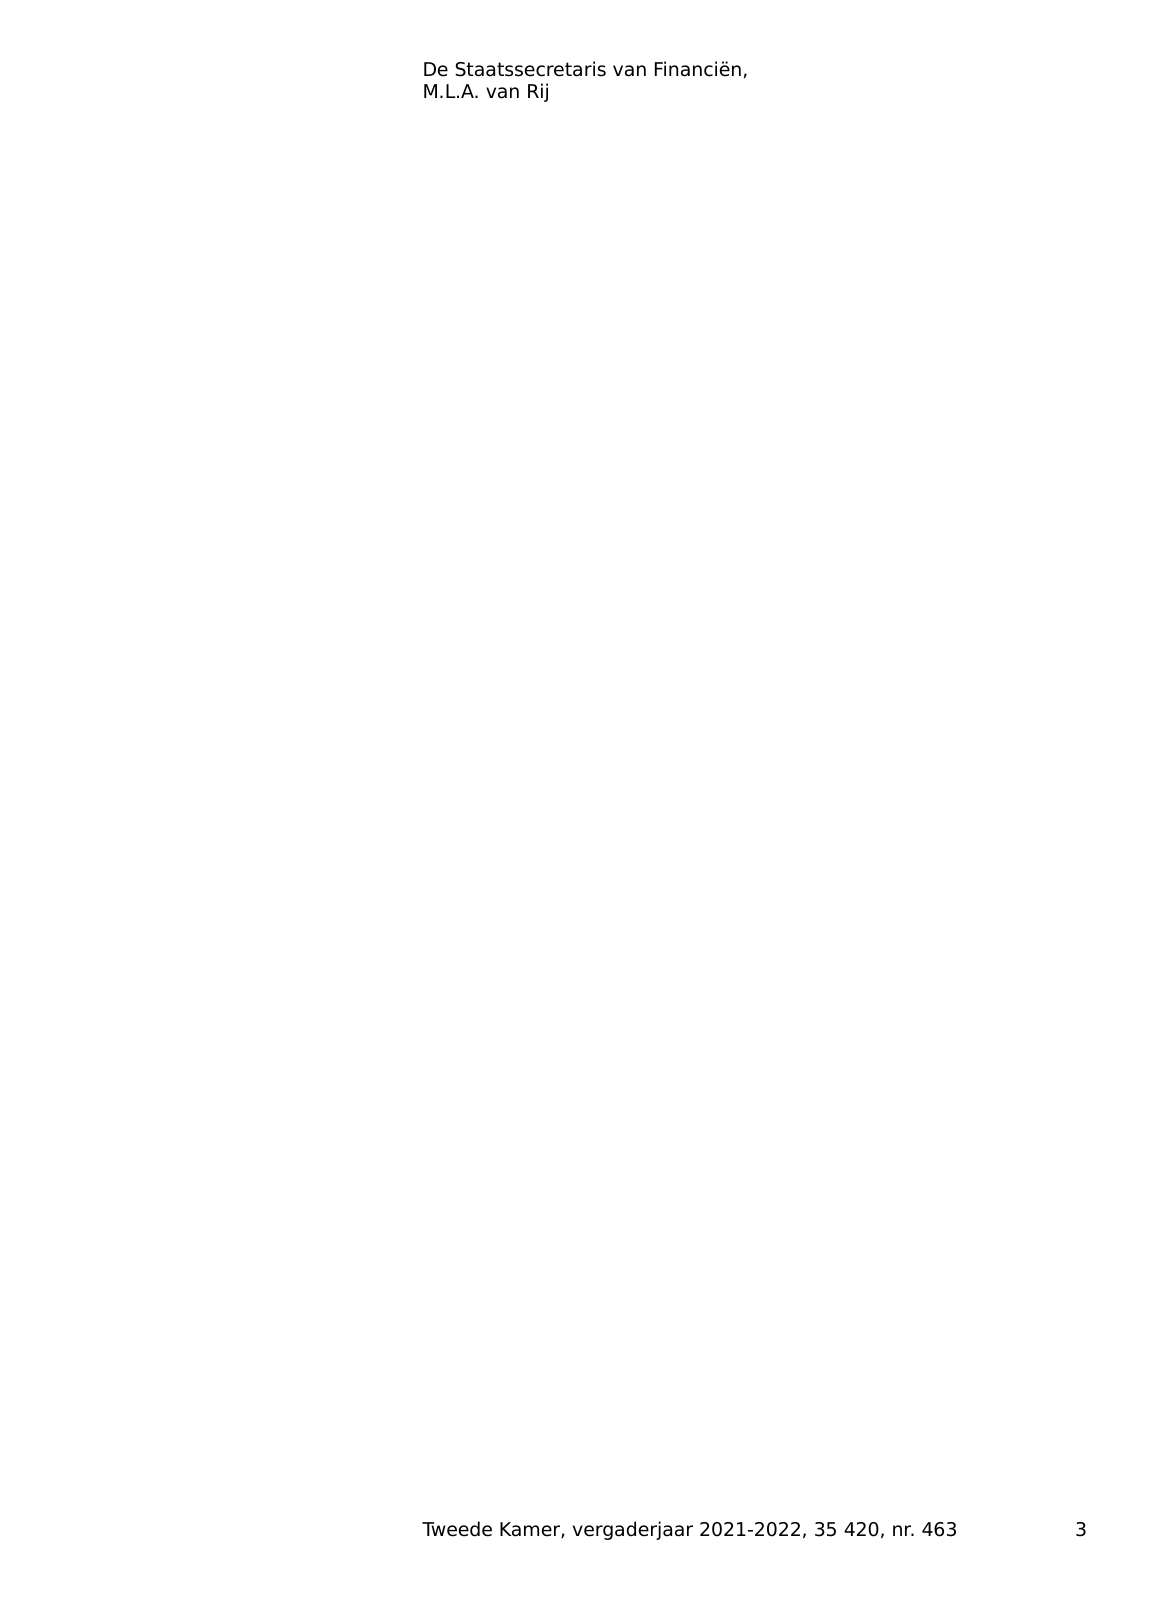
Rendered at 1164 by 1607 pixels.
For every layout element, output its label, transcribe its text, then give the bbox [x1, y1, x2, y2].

text De Staatssecretaris van Financiën, M.L.A. van Rij [422, 59, 1087, 103]
